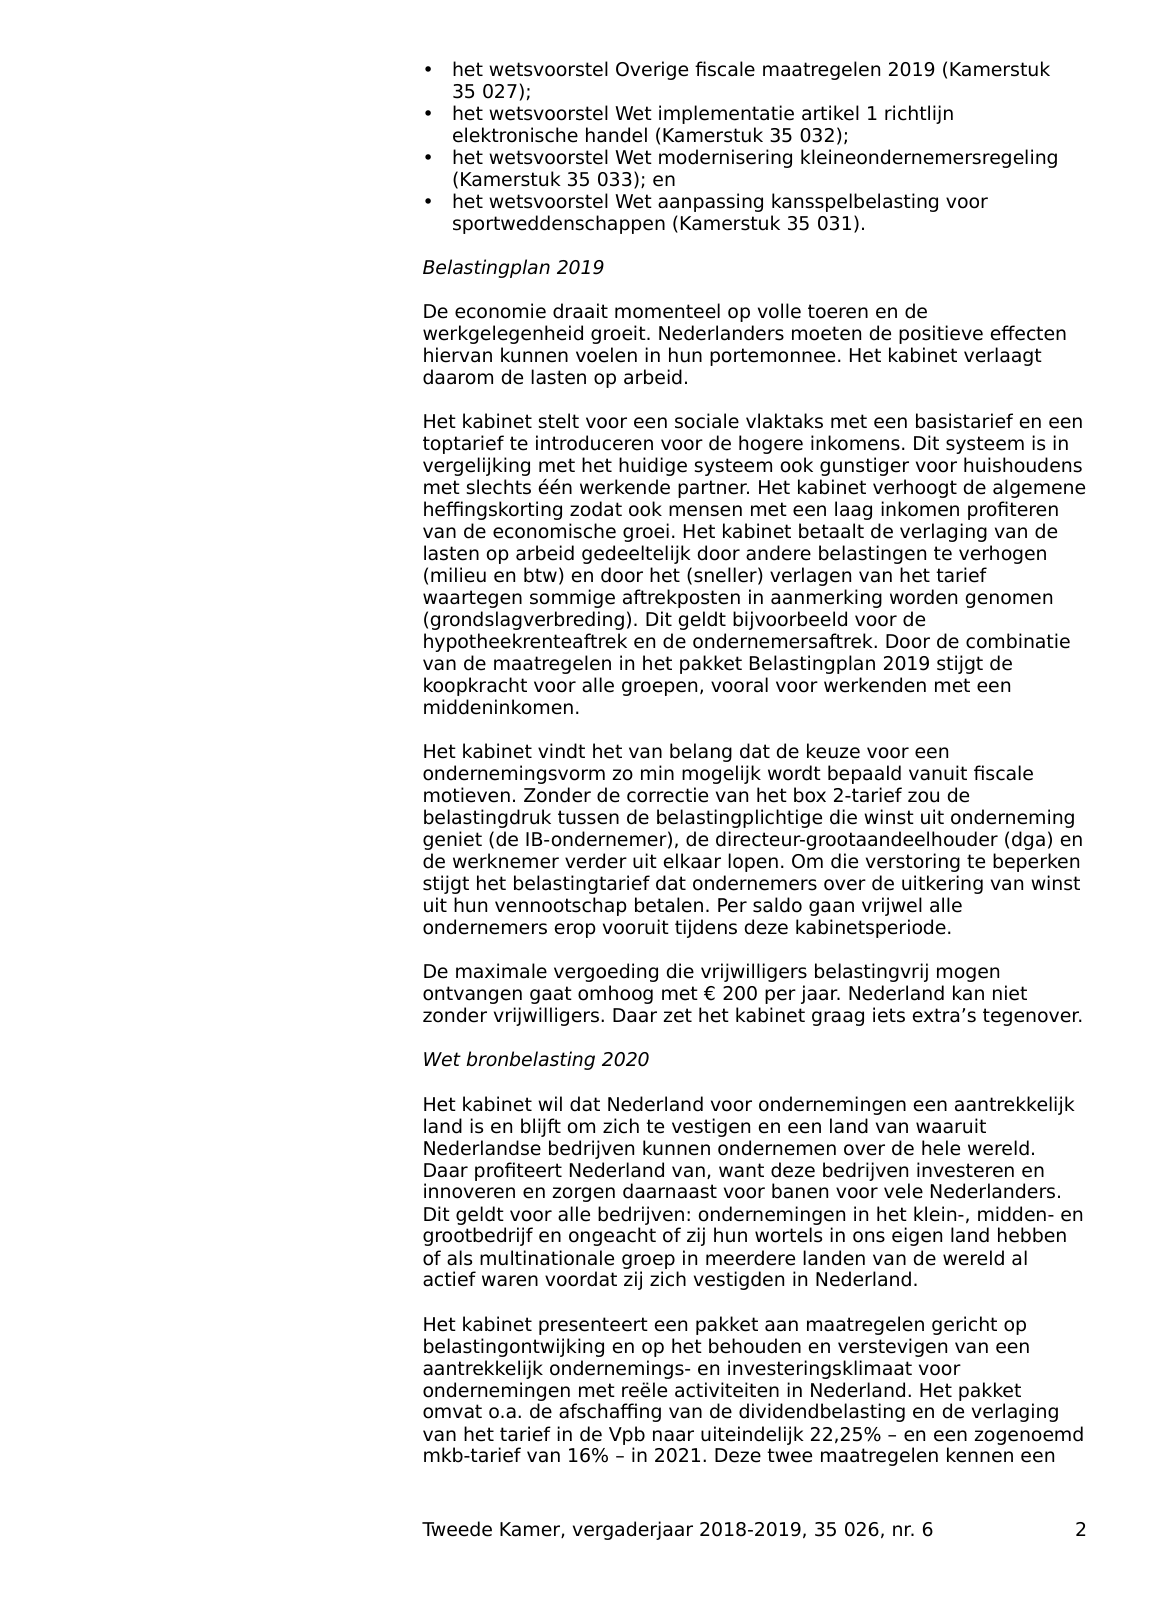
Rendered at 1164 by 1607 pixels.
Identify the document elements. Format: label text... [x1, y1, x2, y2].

text • het wetsvoorstel Overige fiscale maatregelen 2019 (Kamerstuk 35 027); [422, 59, 1087, 103]
subtitle Wet bronbelasting 2020 [422, 1049, 1087, 1071]
text Het kabinet presenteert een pakket aan maatregelen gericht op belastingontwijking en op het behouden en verstevigen van een aantrekkelijk ondernemings- en investeringsklimaat voor ondernemingen met reële activiteiten in Nederland. Het pakket omvat o.a. de afschaffing van de dividendbelasting en de verlaging van het tarief in de Vpb naar uiteindelijk 22,25% – en een zogenoemd mkb-tarief van 16% – in 2021. Deze twee maatregelen kennen een [422, 1313, 1087, 1467]
text • het wetsvoorstel Wet implementatie artikel 1 richtlijn elektronische handel (Kamerstuk 35 032); [422, 103, 1087, 147]
text De maximale vergoeding die vrijwilligers belastingvrij mogen ontvangen gaat omhoog met € 200 per jaar. Nederland kan niet zonder vrijwilligers. Daar zet het kabinet graag iets extra’s tegenover. [422, 961, 1087, 1027]
text De economie draait momenteel op volle toeren en de werkgelegenheid groeit. Nederlanders moeten de positieve effecten hiervan kunnen voelen in hun portemonnee. Het kabinet verlaagt daarom de lasten op arbeid. [422, 301, 1087, 389]
text Het kabinet vindt het van belang dat de keuze voor een ondernemingsvorm zo min mogelijk wordt bepaald vanuit fiscale motieven. Zonder de correctie van het box 2-tarief zou de belastingdruk tussen de belastingplichtige die winst uit onderneming geniet (de IB-ondernemer), de directeur-grootaandeelhouder (dga) en de werknemer verder uit elkaar lopen. Om die verstoring te beperken stijgt het belastingtarief dat ondernemers over de uitkering van winst uit hun vennootschap betalen. Per saldo gaan vrijwel alle ondernemers erop vooruit tijdens deze kabinetsperiode. [422, 741, 1087, 939]
text • het wetsvoorstel Wet aanpassing kansspelbelasting voor sportweddenschappen (Kamerstuk 35 031). [422, 191, 1087, 235]
text • het wetsvoorstel Wet modernisering kleineondernemersregeling (Kamerstuk 35 033); en [422, 147, 1087, 191]
text Het kabinet stelt voor een sociale vlaktaks met een basistarief en een toptarief te introduceren voor de hogere inkomens. Dit systeem is in vergelijking met het huidige systeem ook gunstiger voor huishoudens met slechts één werkende partner. Het kabinet verhoogt de algemene heffingskorting zodat ook mensen met een laag inkomen profiteren van de economische groei. Het kabinet betaalt de verlaging van de lasten op arbeid gedeeltelijk door andere belastingen te verhogen (milieu en btw) en door het (sneller) verlagen van het tarief waartegen sommige aftrekposten in aanmerking worden genomen (grondslagverbreding). Dit geldt bijvoorbeeld voor de hypotheekrenteaftrek en de ondernemersaftrek. Door de combinatie van de maatregelen in het pakket Belastingplan 2019 stijgt de koopkracht voor alle groepen, vooral voor werkenden met een middeninkomen. [422, 411, 1087, 719]
text Het kabinet wil dat Nederland voor ondernemingen een aantrekkelijk land is en blijft om zich te vestigen en een land van waaruit Nederlandse bedrijven kunnen ondernemen over de hele wereld. Daar profiteert Nederland van, want deze bedrijven investeren en innoveren en zorgen daarnaast voor banen voor vele Nederlanders. Dit geldt voor alle bedrijven: ondernemingen in het klein-, midden- en grootbedrijf en ongeacht of zij hun wortels in ons eigen land hebben of als multinationale groep in meerdere landen van de wereld al actief waren voordat zij zich vestigden in Nederland. [422, 1093, 1087, 1291]
subtitle Belastingplan 2019 [422, 257, 1087, 279]
